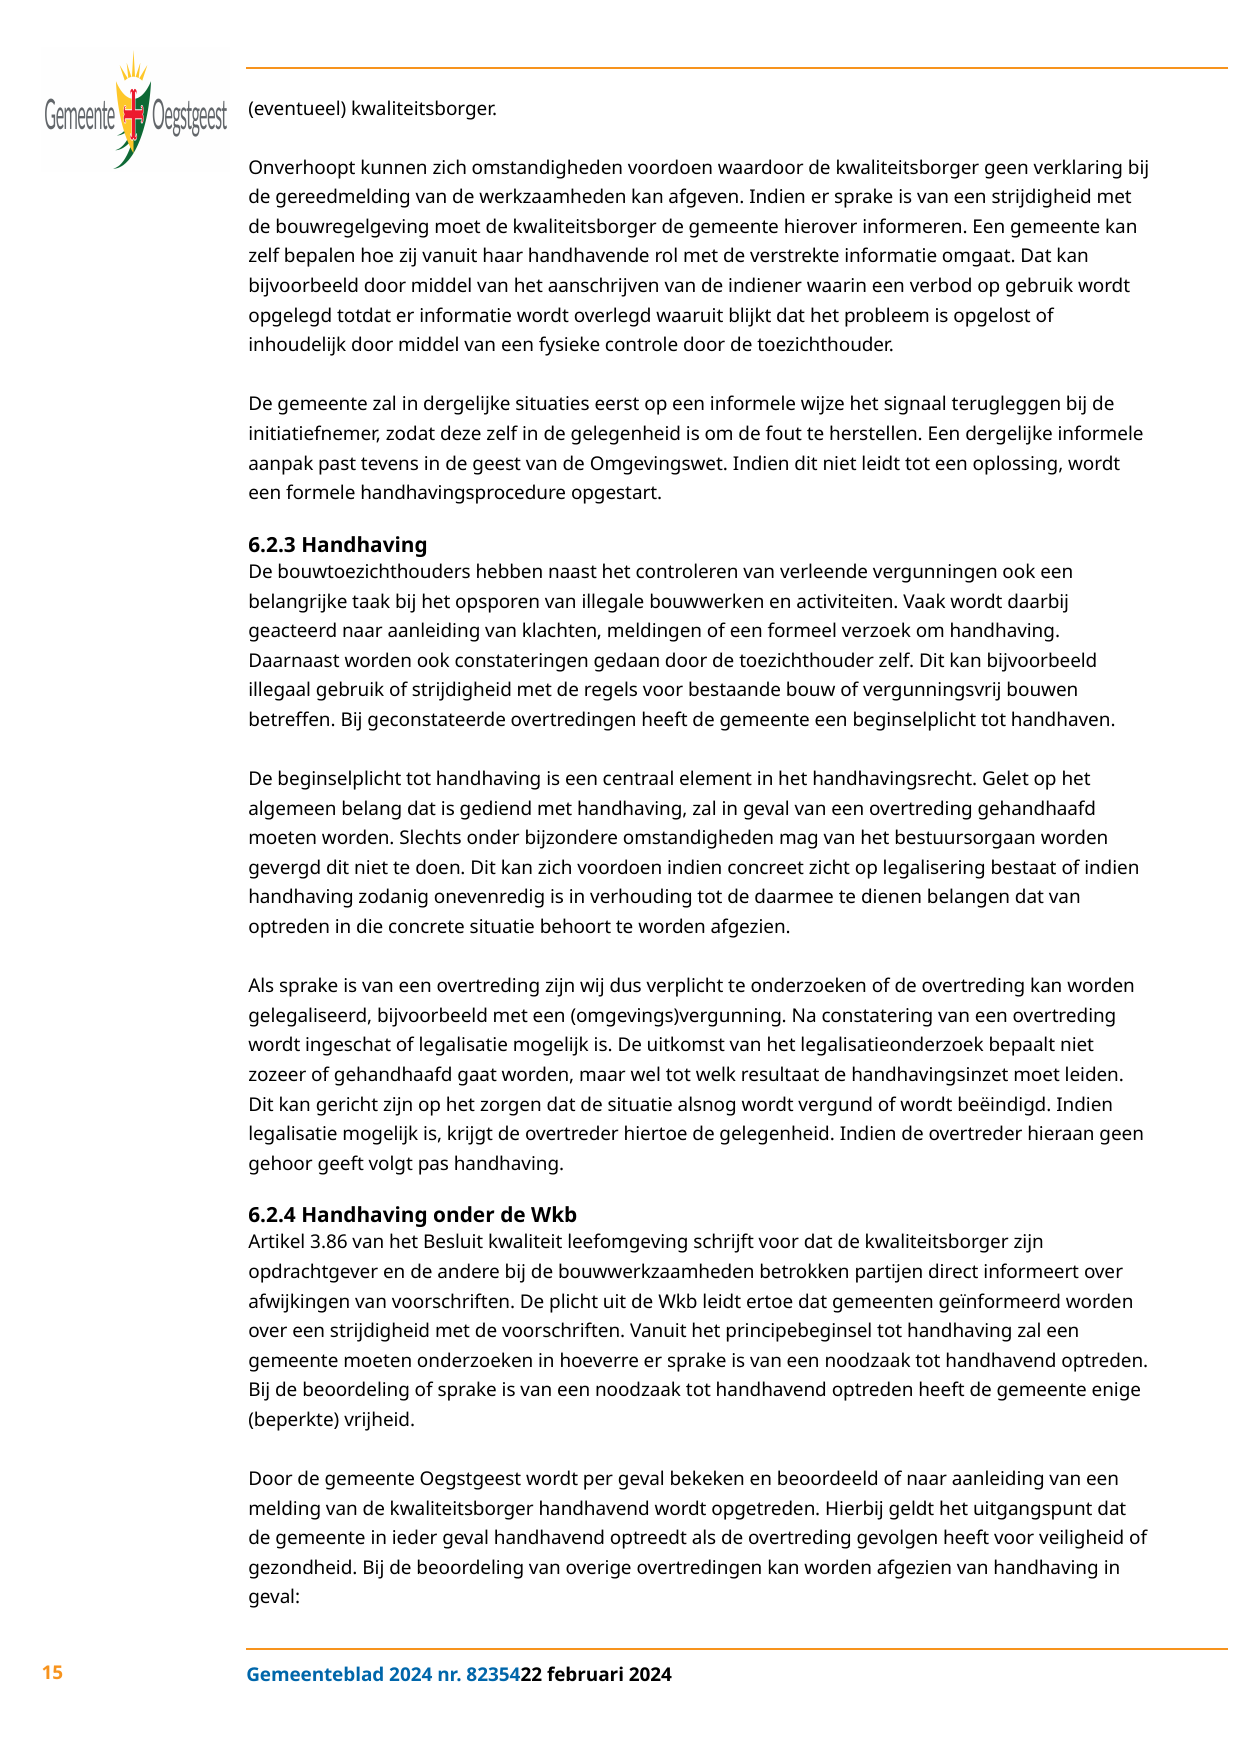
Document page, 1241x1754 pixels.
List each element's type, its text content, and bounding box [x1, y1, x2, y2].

text Door de gemeente Oegstgeest wordt per geval bekeken en beoordeeld of naar aanleiding van een melding van de kwaliteitsborger handhavend wordt opgetreden. Hierbij geldt het uitgangspunt dat de gemeente in ieder geval handhavend optreedt als de overtreding gevolgen heeft voor veiligheid of gezondheid. Bij de beoordeling van overige overtredingen kan worden afgezien van handhaving in geval: [248, 1465, 1152, 1609]
text Als sprake is van een overtreding zijn wij dus verplicht te onderzoeken of de overtreding kan worden gelegaliseerd, bijvoorbeeld met een (omgevings)vergunning. Na constatering van een overtreding wordt ingeschat of legalisatie mogelijk is. De uitkomst van het legalisatieonderzoek bepaalt niet zozeer of gehandhaafd gaat worden, maar wel tot welk resultaat de handhavingsinzet moet leiden. Dit kan gericht zijn op het zorgen dat de situatie alsnog wordt vergund of wordt beëindigd. Indien legalisatie mogelijk is, krijgt de overtreder hiertoe de gelegenheid. Indien de overtreder hieraan geen gehoor geeft volgt pas handhaving. [248, 972, 1152, 1176]
text De beginselplicht tot handhaving is een centraal element in het handhavingsrecht. Gelet op het algemeen belang dat is gediend met handhaving, zal in geval van een overtreding gehandhaafd moeten worden. Slechts onder bijzondere omstandigheden mag van het bestuursorgaan worden gevergd dit niet te doen. Dit kan zich voordoen indien concreet zicht op legalisering bestaat of indien handhaving zodanig onevenredig is in verhouding tot de daarmee te dienen belangen dat van optreden in die concrete situatie behoort te worden afgezien. [248, 765, 1152, 939]
text Onverhoopt kunnen zich omstandigheden voordoen waardoor de kwaliteitsborger geen verklaring bij de gereedmelding van de werkzaamheden kan afgeven. Indien er sprake is van een strijdigheid met de bouwregelgeving moet de kwaliteitsborger de gemeente hierover informeren. Een gemeente kan zelf bepalen hoe zij vanuit haar handhavende rol met de verstrekte informatie omgaat. Dat kan bijvoorbeeld door middel van het aanschrijven van de indiener waarin een verbod op gebruik wordt opgelegd totdat er informatie wordt overlegd waaruit blijkt dat het probleem is opgelost of inhoudelijk door middel van een fysieke controle door de toezichthouder. [248, 154, 1152, 357]
picture [41, 47, 231, 172]
text De gemeente zal in dergelijke situaties eerst op een informele wijze het signaal terugleggen bij de initiatiefnemer, zodat deze zelf in de gelegenheid is om de fout te herstellen. Een dergelijke informele aanpak past tevens in de geest van de Omgevingswet. Indien dit niet leidt tot een oplossing, wordt een formele handhavingsprocedure opgestart. [248, 391, 1152, 505]
text 6.2.3 Handhaving [248, 530, 1152, 558]
text (eventueel) kwaliteitsborger. [248, 95, 1152, 121]
text De bouwtoezichthouders hebben naast het controleren van verleende vergunningen ook een belangrijke taak bij het opsporen van illegale bouwwerken en activiteiten. Vaak wordt daarbij geacteerd naar aanleiding van klachten, meldingen of een formeel verzoek om handhaving. Daarnaast worden ook constateringen gedaan door de toezichthouder zelf. Dit kan bijvoorbeeld illegaal gebruik of strijdigheid met de regels voor bestaande bouw of vergunningsvrij bouwen betreffen. Bij geconstateerde overtredingen heeft de gemeente een beginselplicht tot handhaven. [248, 558, 1152, 732]
text Artikel 3.86 van het Besluit kwaliteit leefomgeving schrijft voor dat de kwaliteitsborger zijn opdrachtgever en de andere bij de bouwwerkzaamheden betrokken partijen direct informeert over afwijkingen van voorschriften. De plicht uit de Wkb leidt ertoe dat gemeenten geïnformeerd worden over een strijdigheid met de voorschriften. Vanuit het principebeginsel tot handhaving zal een gemeente moeten onderzoeken in hoeverre er sprake is van een noodzaak tot handhavend optreden. Bij de beoordeling of sprake is van een noodzaak tot handhavend optreden heeft de gemeente enige (beperkte) vrijheid. [248, 1229, 1152, 1432]
text 6.2.4 Handhaving onder de Wkb [248, 1200, 1152, 1229]
